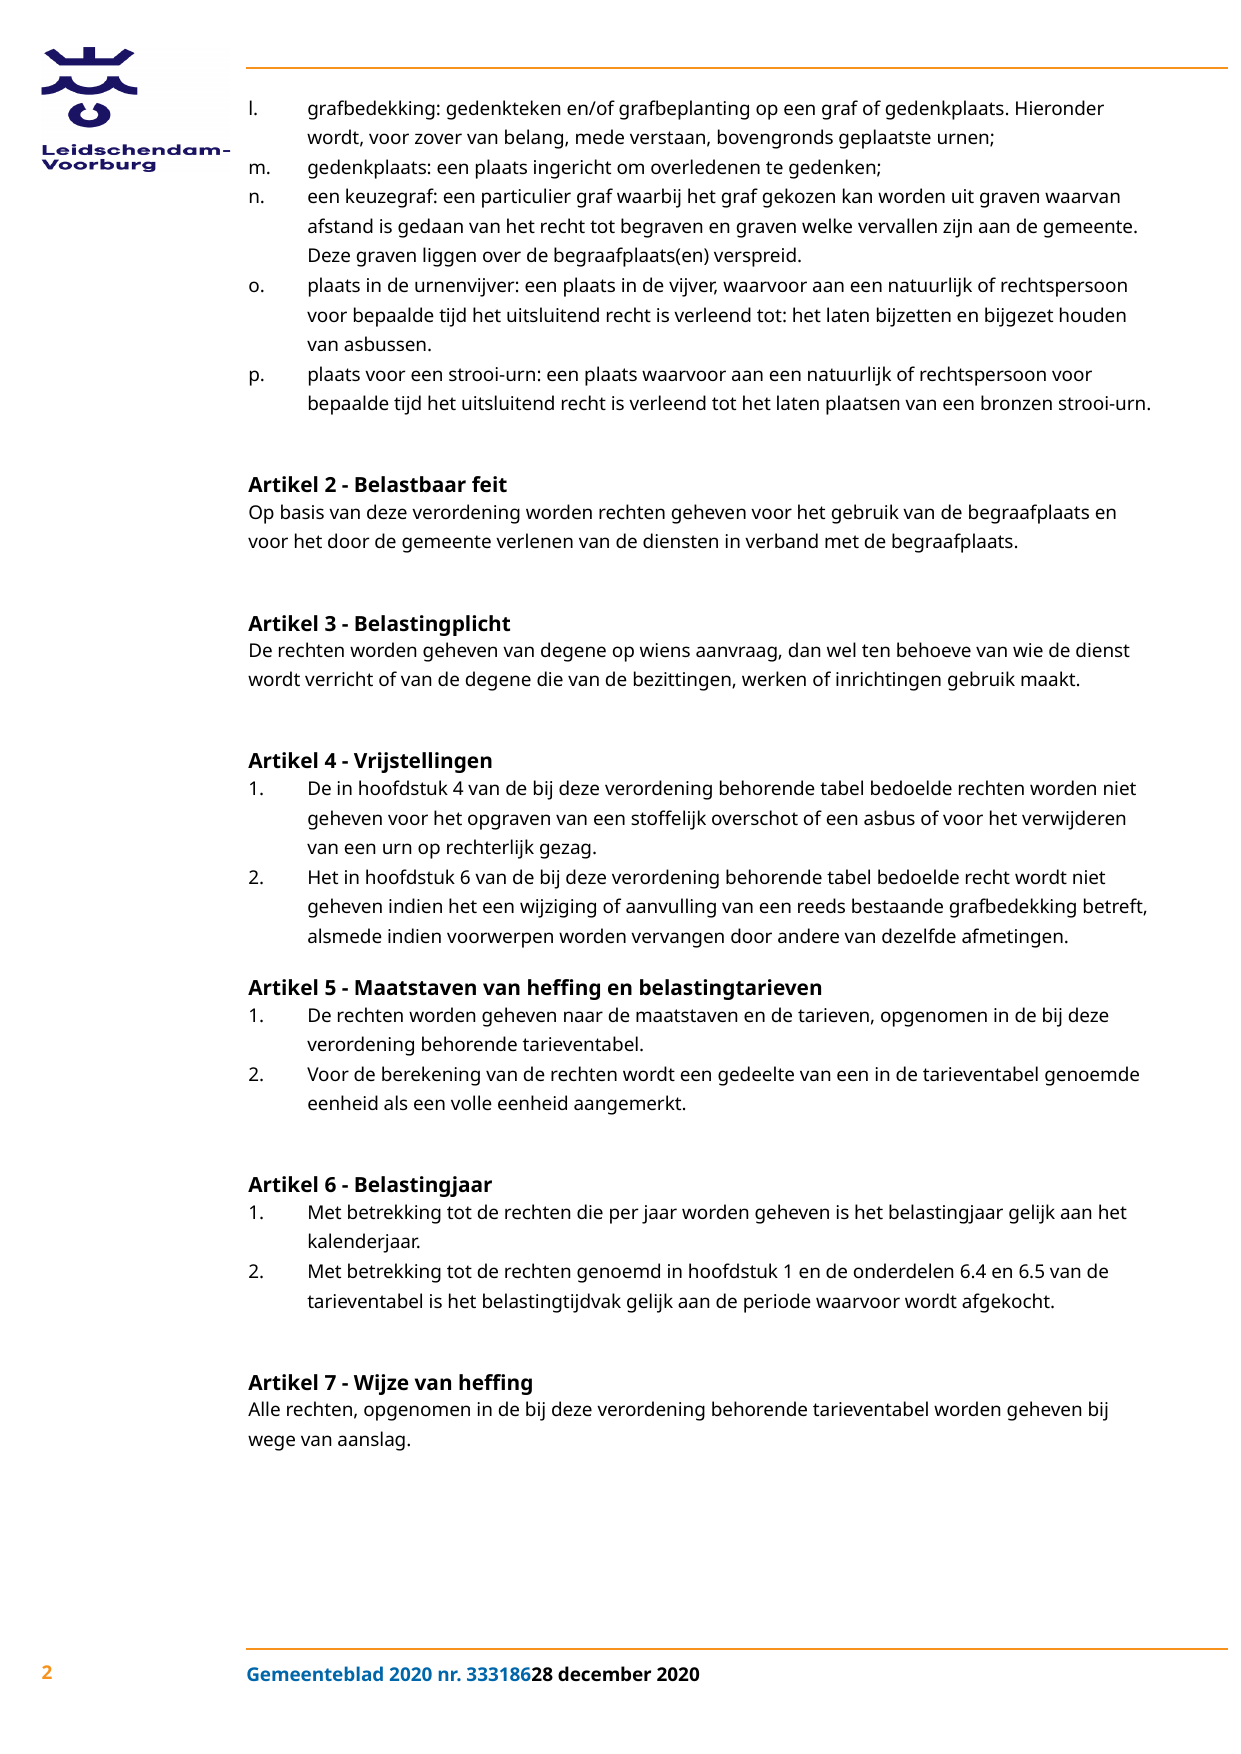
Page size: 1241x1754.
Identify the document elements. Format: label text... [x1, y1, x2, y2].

text Artikel 3 - Belastingplicht [248, 609, 1152, 637]
picture [41, 47, 231, 172]
list Met betrekking tot de rechten genoemd in hoofdstuk 1 en de onderdelen 6.4 en 6.5 van de tarieventabel is het belastingtijdvak gelijk aan de periode waarvoor wordt afgekocht. [248, 1258, 1152, 1313]
list plaats voor een strooi-urn: een plaats waarvoor aan een natuurlijk of rechtspersoon voor bepaalde tijd het uitsluitend recht is verleend tot het laten plaatsen van een bronzen strooi-urn. [248, 361, 1152, 416]
text Artikel 2 - Belastbaar feit [248, 471, 1152, 499]
list plaats in de urnenvijver: een plaats in de vijver, waarvoor aan een natuurlijk of rechtspersoon voor bepaalde tijd het uitsluitend recht is verleend tot: het laten bijzetten en bijgezet houden van asbussen. [248, 272, 1152, 357]
list gedenkplaats: een plaats ingericht om overledenen te gedenken; [248, 154, 1152, 180]
list Met betrekking tot de rechten die per jaar worden geheven is het belastingjaar gelijk aan het kalenderjaar. [248, 1199, 1152, 1254]
list De in hoofdstuk 4 van de bij deze verordening behorende tabel bedoelde rechten worden niet geheven voor het opgraven van een stoffelijk overschot of een asbus of voor het verwijderen van een urn op rechterlijk gezag. [248, 775, 1152, 860]
text Artikel 6 - Belastingjaar [248, 1171, 1152, 1199]
list een keuzegraf: een particulier graf waarbij het graf gekozen kan worden uit graven waarvan afstand is gedaan van het recht tot begraven en graven welke vervallen zijn aan de gemeente. Deze graven liggen over de begraafplaats(en) verspreid. [248, 183, 1152, 268]
text Alle rechten, opgenomen in de bij deze verordening behorende tarieventabel worden geheven bij wege van aanslag. [248, 1396, 1152, 1452]
list Het in hoofdstuk 6 van de bij deze verordening behorende tabel bedoelde recht wordt niet geheven indien het een wijziging of aanvulling van een reeds bestaande grafbedekking betreft, alsmede indien voorwerpen worden vervangen door andere van dezelfde afmetingen. [248, 864, 1152, 949]
list Voor de berekening van de rechten wordt een gedeelte van een in de tarieventabel genoemde eenheid als een volle eenheid aangemerkt. [248, 1061, 1152, 1116]
list grafbedekking: gedenkteken en/of grafbeplanting op een graf of gedenkplaats. Hieronder wordt, voor zover van belang, mede verstaan, bovengronds geplaatste urnen; [248, 95, 1152, 150]
text Artikel 7 - Wijze van heffing [248, 1368, 1152, 1396]
text Artikel 4 - Vrijstellingen [248, 747, 1152, 775]
text Artikel 5 - Maatstaven van heffing en belastingtarieven [248, 973, 1152, 1002]
text Op basis van deze verordening worden rechten geheven voor het gebruik van de begraafplaats en voor het door de gemeente verlenen van de diensten in verband met de begraafplaats. [248, 499, 1152, 554]
text De rechten worden geheven van degene op wiens aanvraag, dan wel ten behoeve van wie de dienst wordt verricht of van de degene die van de bezittingen, werken of inrichtingen gebruik maakt. [248, 637, 1152, 692]
list De rechten worden geheven naar de maatstaven en de tarieven, opgenomen in de bij deze verordening behorende tarieventabel. [248, 1002, 1152, 1057]
